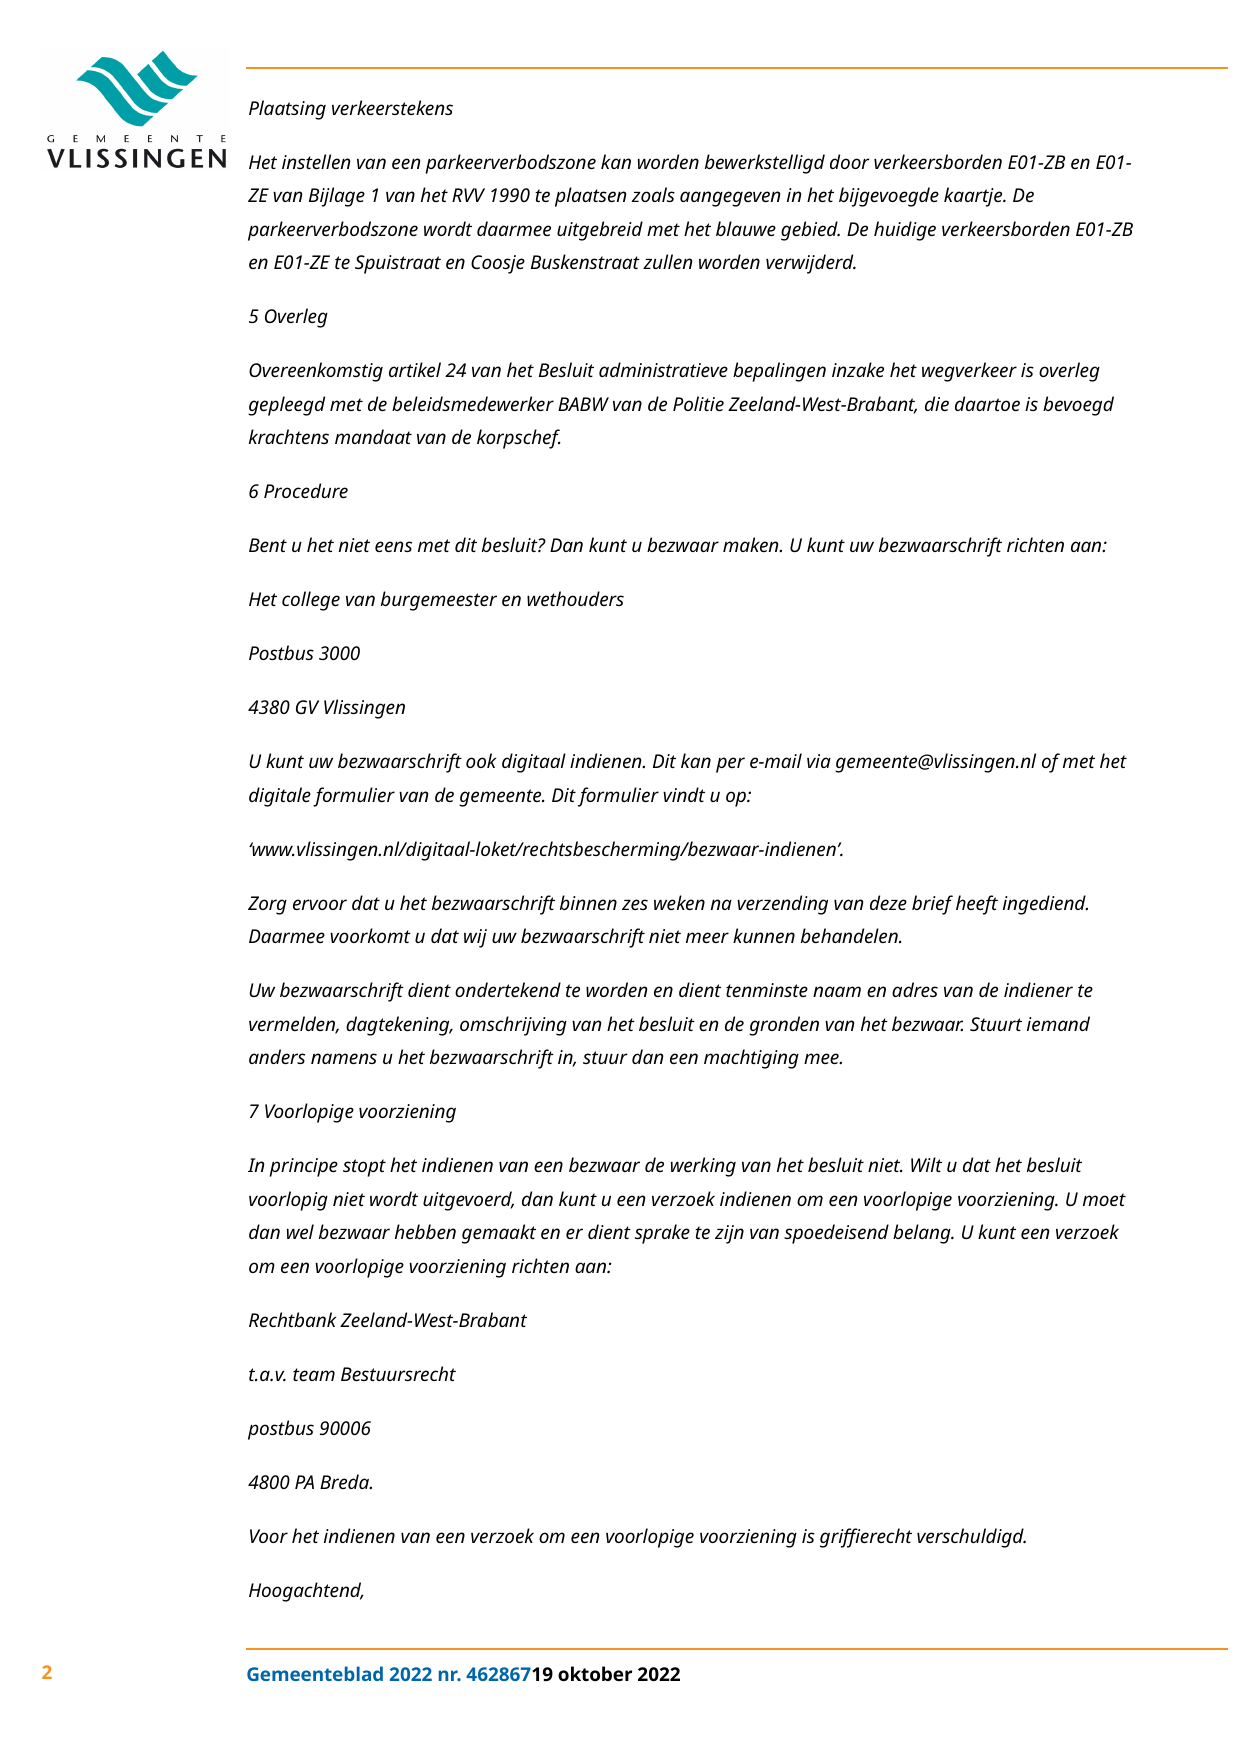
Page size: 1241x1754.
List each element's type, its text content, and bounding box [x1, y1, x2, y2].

text Uw bezwaarschrift dient ondertekend te worden en dient tenminste naam en adres van de indiener te vermelden, dagtekening, omschrijving van het besluit en de gronden van het bezwaar. Stuurt iemand anders namens u het bezwaarschrift in, stuur dan een machtiging mee. [248, 978, 1152, 1070]
text Zorg ervoor dat u het bezwaarschrift binnen zes weken na verzending van deze brief heeft ingediend. Daarmee voorkomt u dat wij uw bezwaarschrift niet meer kunnen behandelen. [248, 890, 1152, 949]
text 7 Voorlopige voorziening [248, 1098, 1152, 1124]
text Voor het indienen van een verzoek om een voorlopige voorziening is griffierecht verschuldigd. [248, 1523, 1152, 1549]
text In principe stopt het indienen van een bezwaar de werking van het besluit niet. Wilt u dat het besluit voorlopig niet wordt uitgevoerd, dan kunt u een verzoek indienen om een voorlopige voorziening. U moet dan wel bezwaar hebben gemaakt en er dient sprake te zijn van spoedeisend belang. U kunt een verzoek om een voorlopige voorziening richten aan: [248, 1153, 1152, 1279]
text 4380 GV Vlissingen [248, 694, 1152, 720]
text Rechtbank Zeeland-West-Brabant [248, 1307, 1152, 1333]
text Het college van burgemeester en wethouders [248, 586, 1152, 612]
text 5 Overleg [248, 303, 1152, 329]
text postbus 90006 [248, 1415, 1152, 1441]
picture [41, 47, 231, 172]
text Bent u het niet eens met dit besluit? Dan kunt u bezwaar maken. U kunt uw bezwaarschrift richten aan: [248, 532, 1152, 558]
text t.a.v. team Bestuursrecht [248, 1361, 1152, 1387]
text Postbus 3000 [248, 640, 1152, 666]
text ‘www.vlissingen.nl/digitaal-loket/rechtsbescherming/bezwaar-indienen’. [248, 836, 1152, 862]
text 4800 PA Breda. [248, 1469, 1152, 1495]
text Hoogachtend, [248, 1577, 1152, 1603]
text 6 Procedure [248, 478, 1152, 504]
text Plaatsing verkeerstekens [248, 95, 1152, 121]
text U kunt uw bezwaarschrift ook digitaal indienen. Dit kan per e-mail via gemeente@vlissingen.nl of met het digitale formulier van de gemeente. Dit formulier vindt u op: [248, 748, 1152, 808]
text Het instellen van een parkeerverbodszone kan worden bewerkstelligd door verkeersborden E01-ZB en E01-ZE van Bijlage 1 van het RVV 1990 te plaatsen zoals aangegeven in het bijgevoegde kaartje. De parkeerverbodszone wordt daarmee uitgebreid met het blauwe gebied. De huidige verkeersborden E01-ZB en E01-ZE te Spuistraat en Coosje Buskenstraat zullen worden verwijderd. [248, 149, 1152, 275]
text Overeenkomstig artikel 24 van het Besluit administratieve bepalingen inzake het wegverkeer is overleg gepleegd met de beleidsmedewerker BABW van de Politie Zeeland-West-Brabant, die daartoe is bevoegd krachtens mandaat van de korpschef. [248, 357, 1152, 450]
